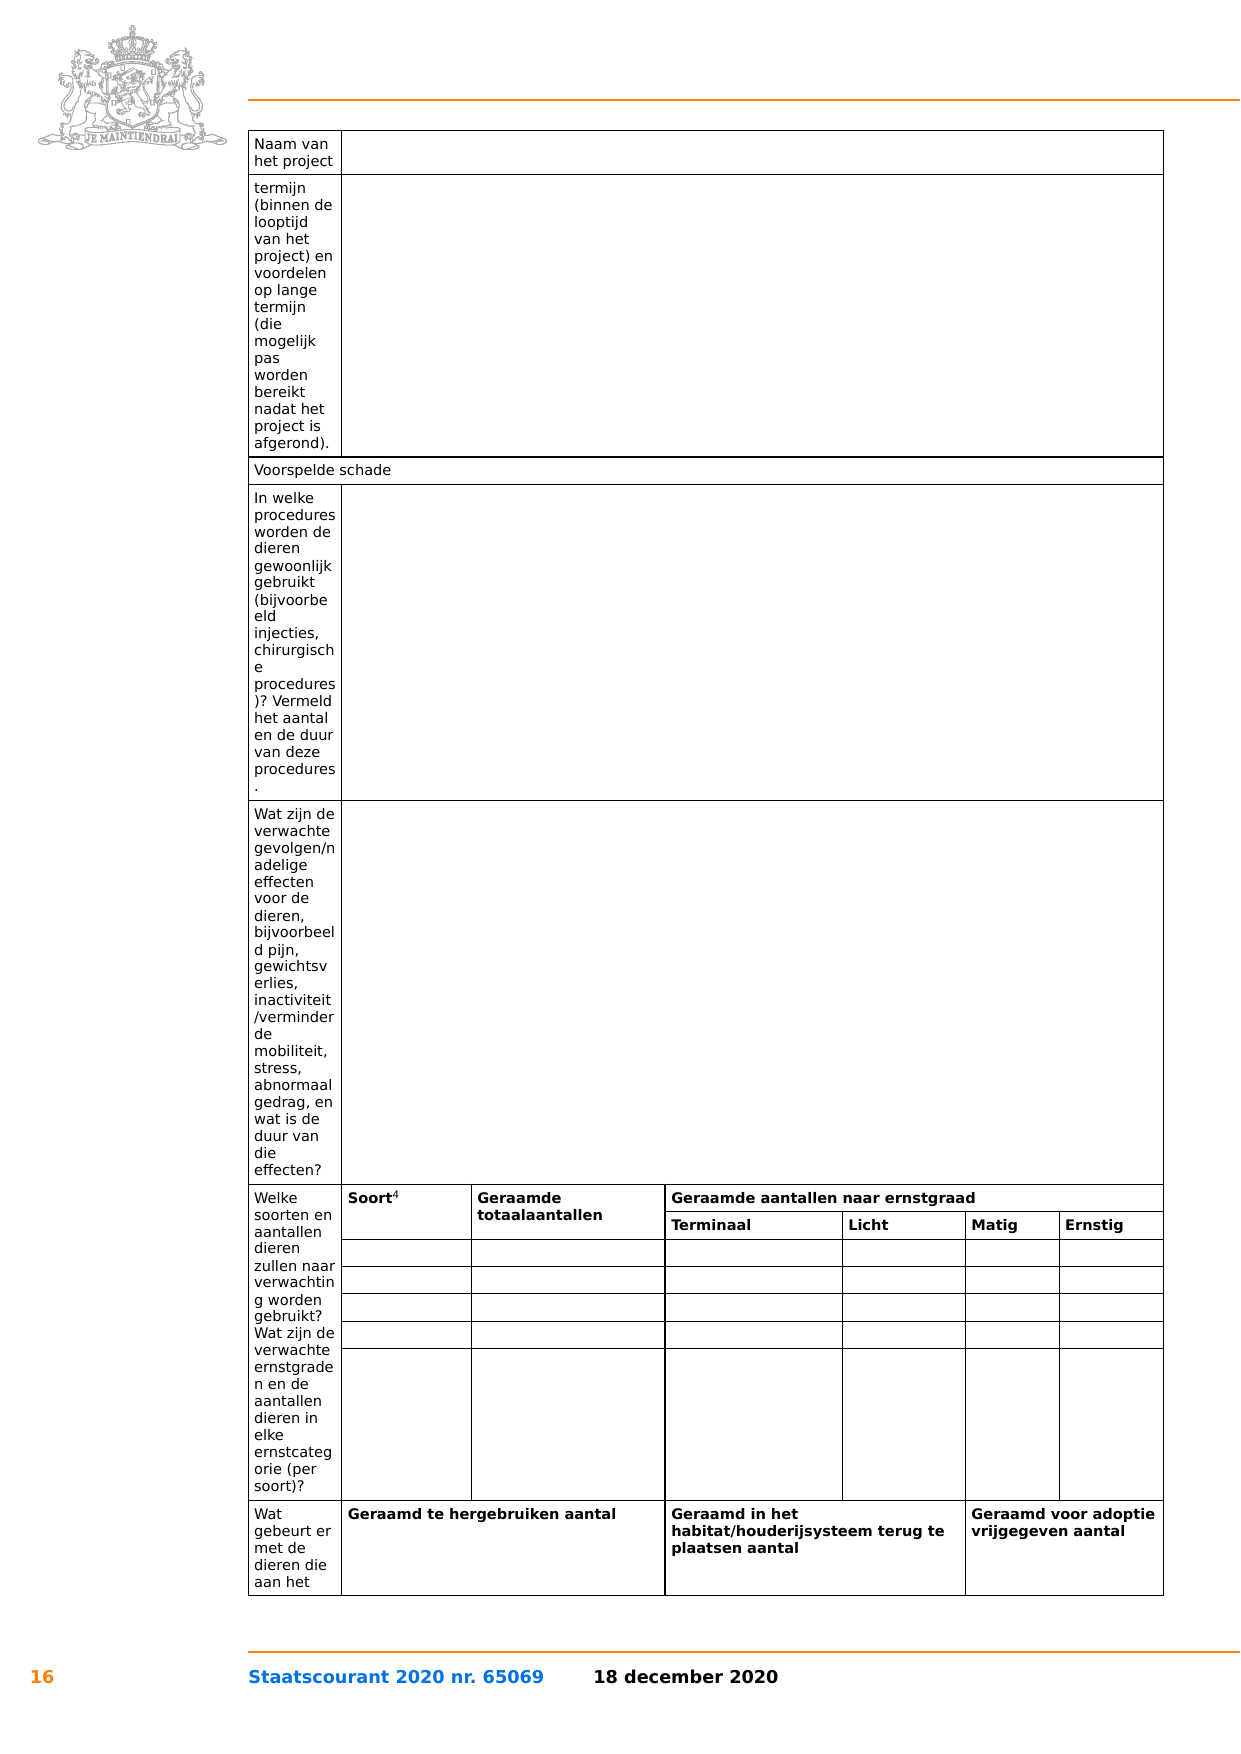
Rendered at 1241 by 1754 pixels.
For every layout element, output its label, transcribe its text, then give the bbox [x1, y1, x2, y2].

table_cell [843, 1294, 965, 1321]
table_cell Geraamd voor adoptie vrijgegeven aantal [966, 1501, 1163, 1595]
table_cell [843, 1349, 965, 1500]
table_cell Wat gebeurt er met de dieren die aan het [249, 1501, 341, 1595]
table_cell [966, 1349, 1059, 1500]
table_cell [666, 1267, 842, 1293]
table_cell [666, 1240, 842, 1266]
table_cell [342, 801, 1163, 1184]
table_cell [666, 1349, 842, 1500]
table_cell [966, 1267, 1059, 1293]
table_cell Voorspelde schade [249, 458, 1163, 484]
table_cell [966, 1322, 1059, 1348]
table_cell [1060, 1322, 1163, 1348]
table_cell [1060, 1294, 1163, 1321]
table_cell In welke procedures worden de dieren gewoonlijk gebruikt (bijvoorbeeld injecties, chirurgische procedures)? Vermeld het aantal en de duur van deze procedures. [249, 485, 341, 800]
table_cell [1060, 1349, 1163, 1500]
table_cell [342, 1267, 471, 1293]
table_cell [472, 1240, 664, 1266]
table_cell [1060, 1240, 1163, 1266]
table_cell [342, 1294, 471, 1321]
table_cell [666, 1294, 842, 1321]
table_cell Welke soorten en aantallen dieren zullen naar verwachting worden gebruikt? Wat zijn de verwachte ernstgraden en de aantallen dieren in elke ernstcategorie (per soort)? [249, 1185, 341, 1500]
table_cell [843, 1267, 965, 1293]
table_cell [1060, 1267, 1163, 1293]
table_cell [843, 1322, 965, 1348]
table_cell Licht [843, 1212, 965, 1238]
table_cell Geraamd in het habitat/houderijsysteem terug te plaatsen aantal [666, 1501, 965, 1595]
table_cell Terminaal [666, 1212, 842, 1238]
table_cell [342, 485, 1163, 800]
table_cell [342, 1322, 471, 1348]
picture [38, 25, 227, 150]
table_cell Geraamde totaalaantallen [472, 1185, 664, 1238]
table_cell [342, 1240, 471, 1266]
table_cell Geraamd te hergebruiken aantal [342, 1501, 664, 1595]
table_cell [666, 1322, 842, 1348]
table_cell Ernstig [1060, 1212, 1163, 1238]
table_cell Soort4 [342, 1185, 471, 1238]
table_cell Wat zijn de verwachte gevolgen/nadelige effecten voor de dieren, bijvoorbeeld pijn, gewichtsverlies, inactiviteit/verminderde mobiliteit, stress, abnormaal gedrag, en wat is de duur van die effecten? [249, 801, 341, 1184]
table_header [342, 131, 1163, 174]
table_cell [843, 1240, 965, 1266]
table_cell Geraamde aantallen naar ernstgraad [666, 1185, 1163, 1211]
table_cell [472, 1294, 664, 1321]
table_cell [342, 1349, 471, 1500]
table_cell Matig [966, 1212, 1059, 1238]
table_cell [966, 1240, 1059, 1266]
table_cell [966, 1294, 1059, 1321]
table_cell [472, 1267, 664, 1293]
table_cell [342, 175, 1163, 456]
table_cell [472, 1349, 664, 1500]
table_cell termijn (binnen de looptijd van het project) en voordelen op lange termijn (die mogelijk pas worden bereikt nadat het project is afgerond). [249, 175, 341, 456]
table_cell [472, 1322, 664, 1348]
table_header Naam van het project [249, 131, 341, 174]
